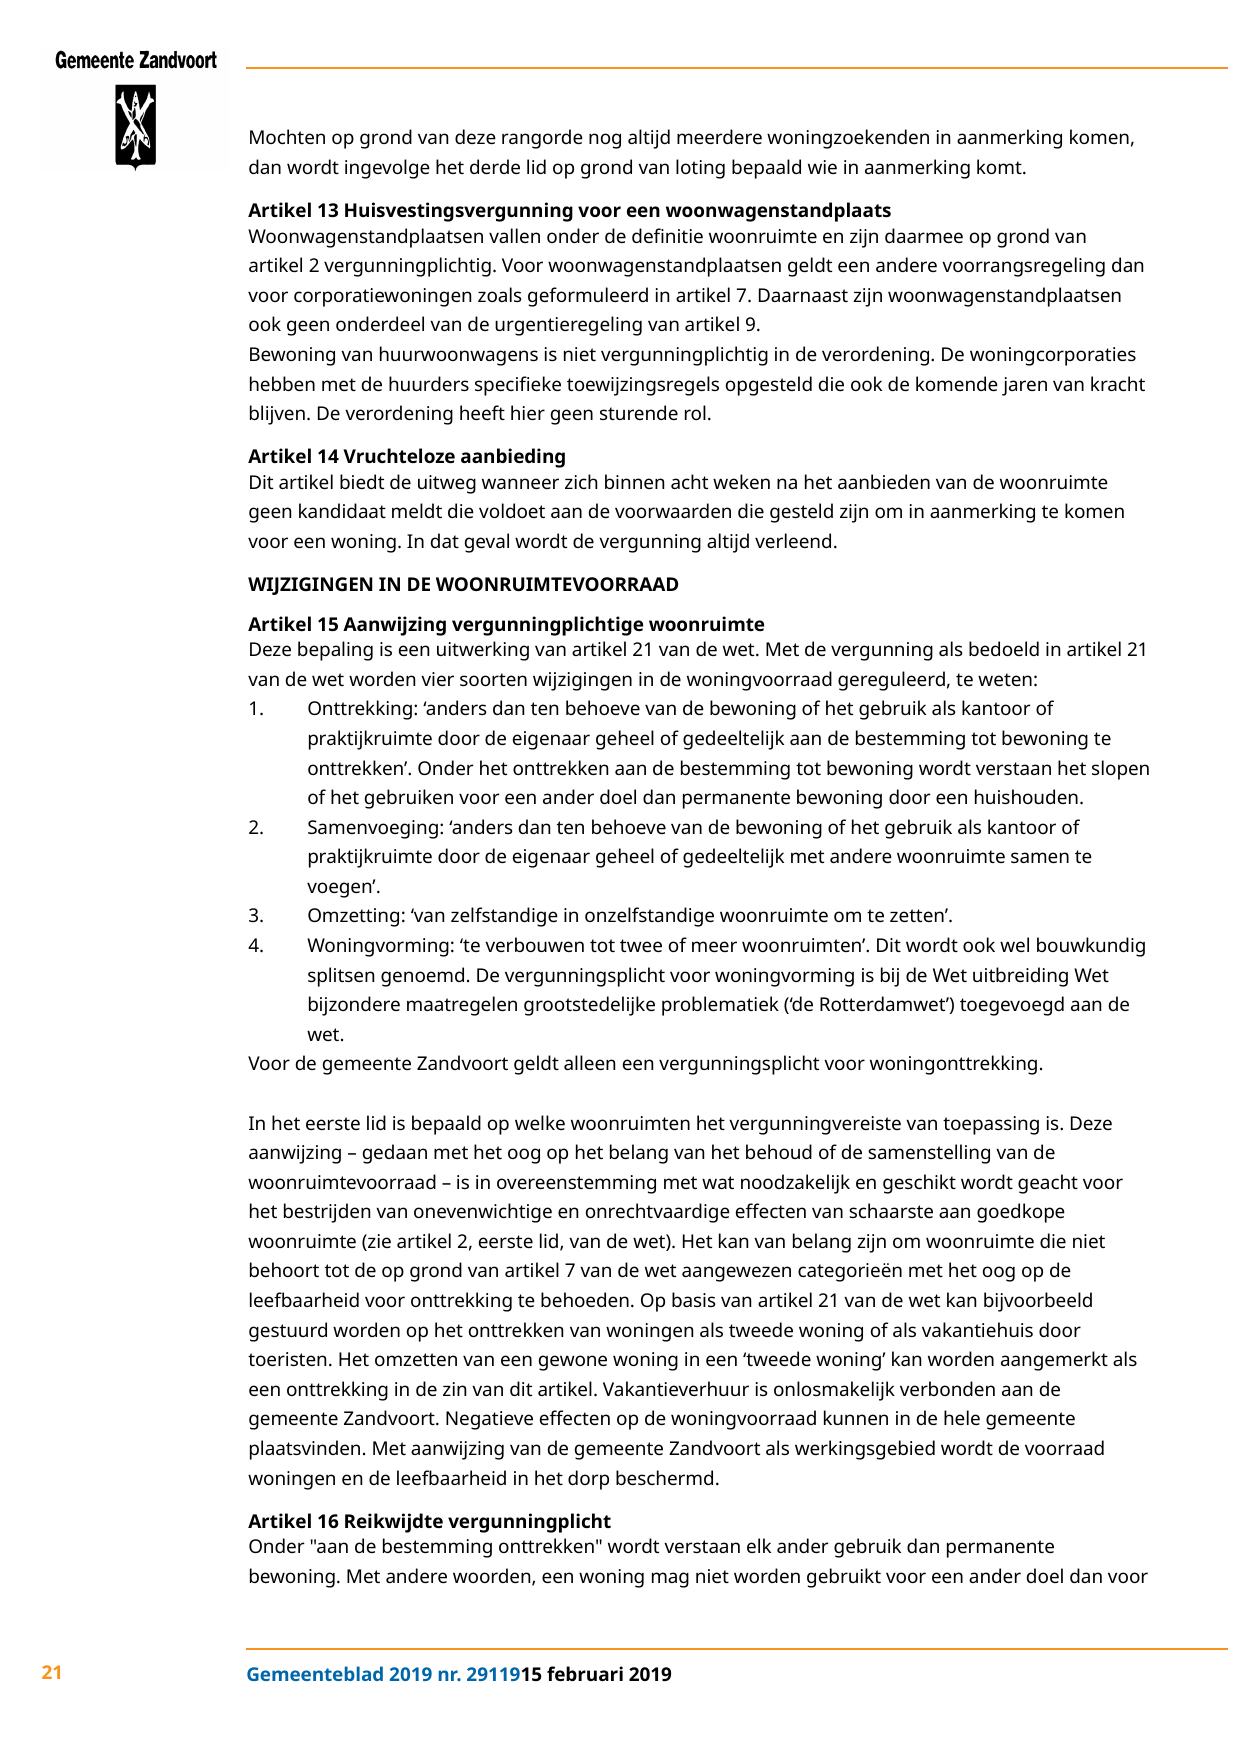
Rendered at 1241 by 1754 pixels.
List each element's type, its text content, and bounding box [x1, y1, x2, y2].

text Artikel 13 Huisvestingsvergunning voor een woonwagenstandplaats [248, 197, 1152, 223]
text Woonwagenstandplaatsen vallen onder de definitie woonruimte en zijn daarmee op grond van artikel 2 vergunningplichtig. Voor woonwagenstandplaatsen geldt een andere voorrangsregeling dan voor corporatiewoningen zoals geformuleerd in artikel 7. Daarnaast zijn woonwagenstandplaatsen ook geen onderdeel van de urgentieregeling van artikel 9. [248, 223, 1152, 337]
text Artikel 16 Reikwijdte vergunningplicht [248, 1508, 1152, 1534]
picture [41, 47, 231, 172]
list Omzetting: ‘van zelfstandige in onzelfstandige woonruimte om te zetten’. [248, 903, 1152, 928]
text Artikel 15 Aanwijzing vergunningplichtige woonruimte [248, 611, 1152, 636]
text Mochten op grond van deze rangorde nog altijd meerdere woningzoekenden in aanmerking komen, dan wordt ingevolge het derde lid op grond van loting bepaald wie in aanmerking komt. [248, 124, 1152, 180]
list Samenvoeging: ‘anders dan ten behoeve van de bewoning of het gebruik als kantoor of praktijkruimte door de eigenaar geheel of gedeeltelijk met andere woonruimte samen te voegen’. [248, 814, 1152, 899]
text Dit artikel biedt de uitweg wanneer zich binnen acht weken na het aanbieden van de woonruimte geen kandidaat meldt die voldoet aan de voorwaarden die gesteld zijn om in aanmerking te komen voor een woning. In dat geval wordt de vergunning altijd verleend. [248, 469, 1152, 554]
text Artikel 14 Vruchteloze aanbieding [248, 443, 1152, 469]
text In het eerste lid is bepaald op welke woonruimten het vergunningvereiste van toepassing is. Deze aanwijzing – gedaan met het oog op het belang van het behoud of de samenstelling van de woonruimtevoorraad – is in overeenstemming met wat noodzakelijk en geschikt wordt geacht voor het bestrijden van onevenwichtige en onrechtvaardige effecten van schaarste aan goedkope woonruimte (zie artikel 2, eerste lid, van de wet). Het kan van belang zijn om woonruimte die niet behoort tot de op grond van artikel 7 van de wet aangewezen categorieën met het oog op de leefbaarheid voor onttrekking te behoeden. Op basis van artikel 21 van de wet kan bijvoorbeeld gestuurd worden op het onttrekken van woningen als tweede woning of als vakantiehuis door toeristen. Het omzetten van een gewone woning in een ‘tweede woning’ kan worden aangemerkt als een onttrekking in de zin van dit artikel. Vakantieverhuur is onlosmakelijk verbonden aan de gemeente Zandvoort. Negatieve effecten op de woningvoorraad kunnen in de hele gemeente plaatsvinden. Met aanwijzing van de gemeente Zandvoort als werkingsgebied wordt de voorraad woningen en de leefbaarheid in het dorp beschermd. [248, 1110, 1152, 1491]
list Onttrekking: ‘anders dan ten behoeve van de bewoning of het gebruik als kantoor of praktijkruimte door de eigenaar geheel of gedeeltelijk aan de bestemming tot bewoning te onttrekken’. Onder het onttrekken aan de bestemming tot bewoning wordt verstaan het slopen of het gebruiken voor een ander doel dan permanente bewoning door een huishouden. [248, 696, 1152, 810]
text Onder "aan de bestemming onttrekken" wordt verstaan elk ander gebruik dan permanente bewoning. Met andere woorden, een woning mag niet worden gebruikt voor een ander doel dan voor [248, 1534, 1152, 1589]
text Bewoning van huurwoonwagens is niet vergunningplichtig in de verordening. De woningcorporaties hebben met de huurders specifieke toewijzingsregels opgesteld die ook de komende jaren van kracht blijven. De verordening heeft hier geen sturende rol. [248, 341, 1152, 426]
text Deze bepaling is een uitwerking van artikel 21 van de wet. Met de vergunning als bedoeld in artikel 21 van de wet worden vier soorten wijzigingen in de woningvoorraad gereguleerd, te weten: [248, 636, 1152, 692]
text WIJZIGINGEN IN DE WOONRUIMTEVOORRAAD [248, 571, 1152, 597]
text Voor de gemeente Zandvoort geldt alleen een vergunningsplicht voor woningonttrekking. [248, 1051, 1152, 1076]
list Woningvorming: ‘te verbouwen tot twee of meer woonruimten’. Dit wordt ook wel bouwkundig splitsen genoemd. De vergunningsplicht voor woningvorming is bij de Wet uitbreiding Wet bijzondere maatregelen grootstedelijke problematiek (‘de Rotterdamwet’) toegevoegd aan de wet. [248, 932, 1152, 1047]
